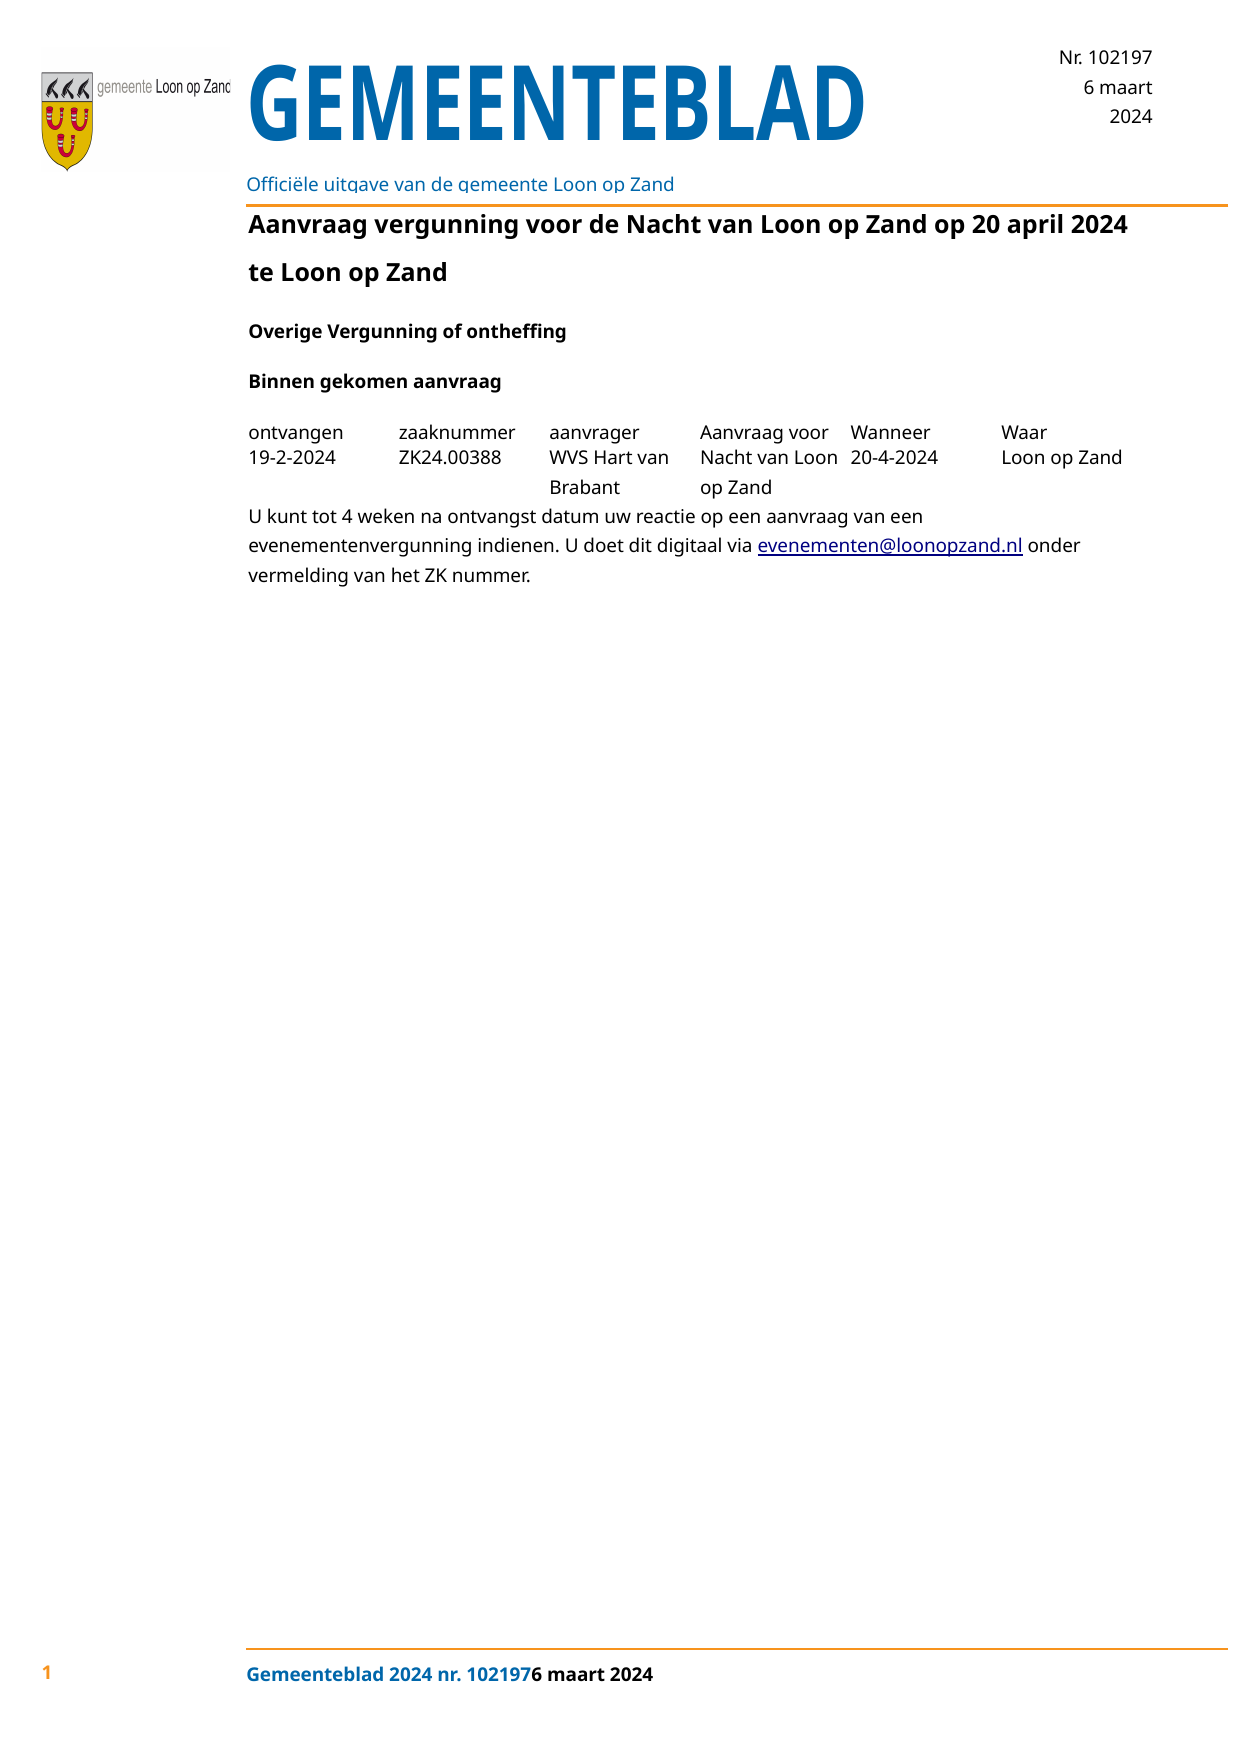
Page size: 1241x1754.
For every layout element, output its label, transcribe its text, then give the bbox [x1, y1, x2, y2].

picture [41, 47, 231, 172]
table_header ontvangen [248, 419, 398, 444]
table_header aanvrager [549, 419, 700, 444]
table_header Wanneer [850, 419, 1001, 444]
text Overige Vergunning of ontheffing [248, 318, 1152, 344]
table_header zaaknummer [399, 419, 549, 444]
table_cell ZK24.00388 [399, 445, 549, 500]
table_cell 19-2-2024 [248, 445, 398, 500]
table_cell Loon op Zand [1001, 445, 1152, 500]
table_header Aanvraag voor [700, 419, 850, 444]
table_cell Nacht van Loon op Zand [700, 445, 850, 500]
text U kunt tot 4 weken na ontvangst datum uw reactie op een aanvraag van een evenementenvergunning indienen. U doet dit digitaal via evenementen@loonopzand.nl onder vermelding van het ZK nummer. [248, 503, 1152, 588]
table_cell 20-4-2024 [850, 445, 1001, 500]
text Aanvraag vergunning voor de Nacht van Loon op Zand op 20 april 2024 te Loon op Zand [248, 207, 1152, 288]
table_cell WVS Hart van Brabant [549, 445, 700, 500]
text Binnen gekomen aanvraag [248, 368, 1152, 394]
table_header Waar [1001, 419, 1152, 444]
